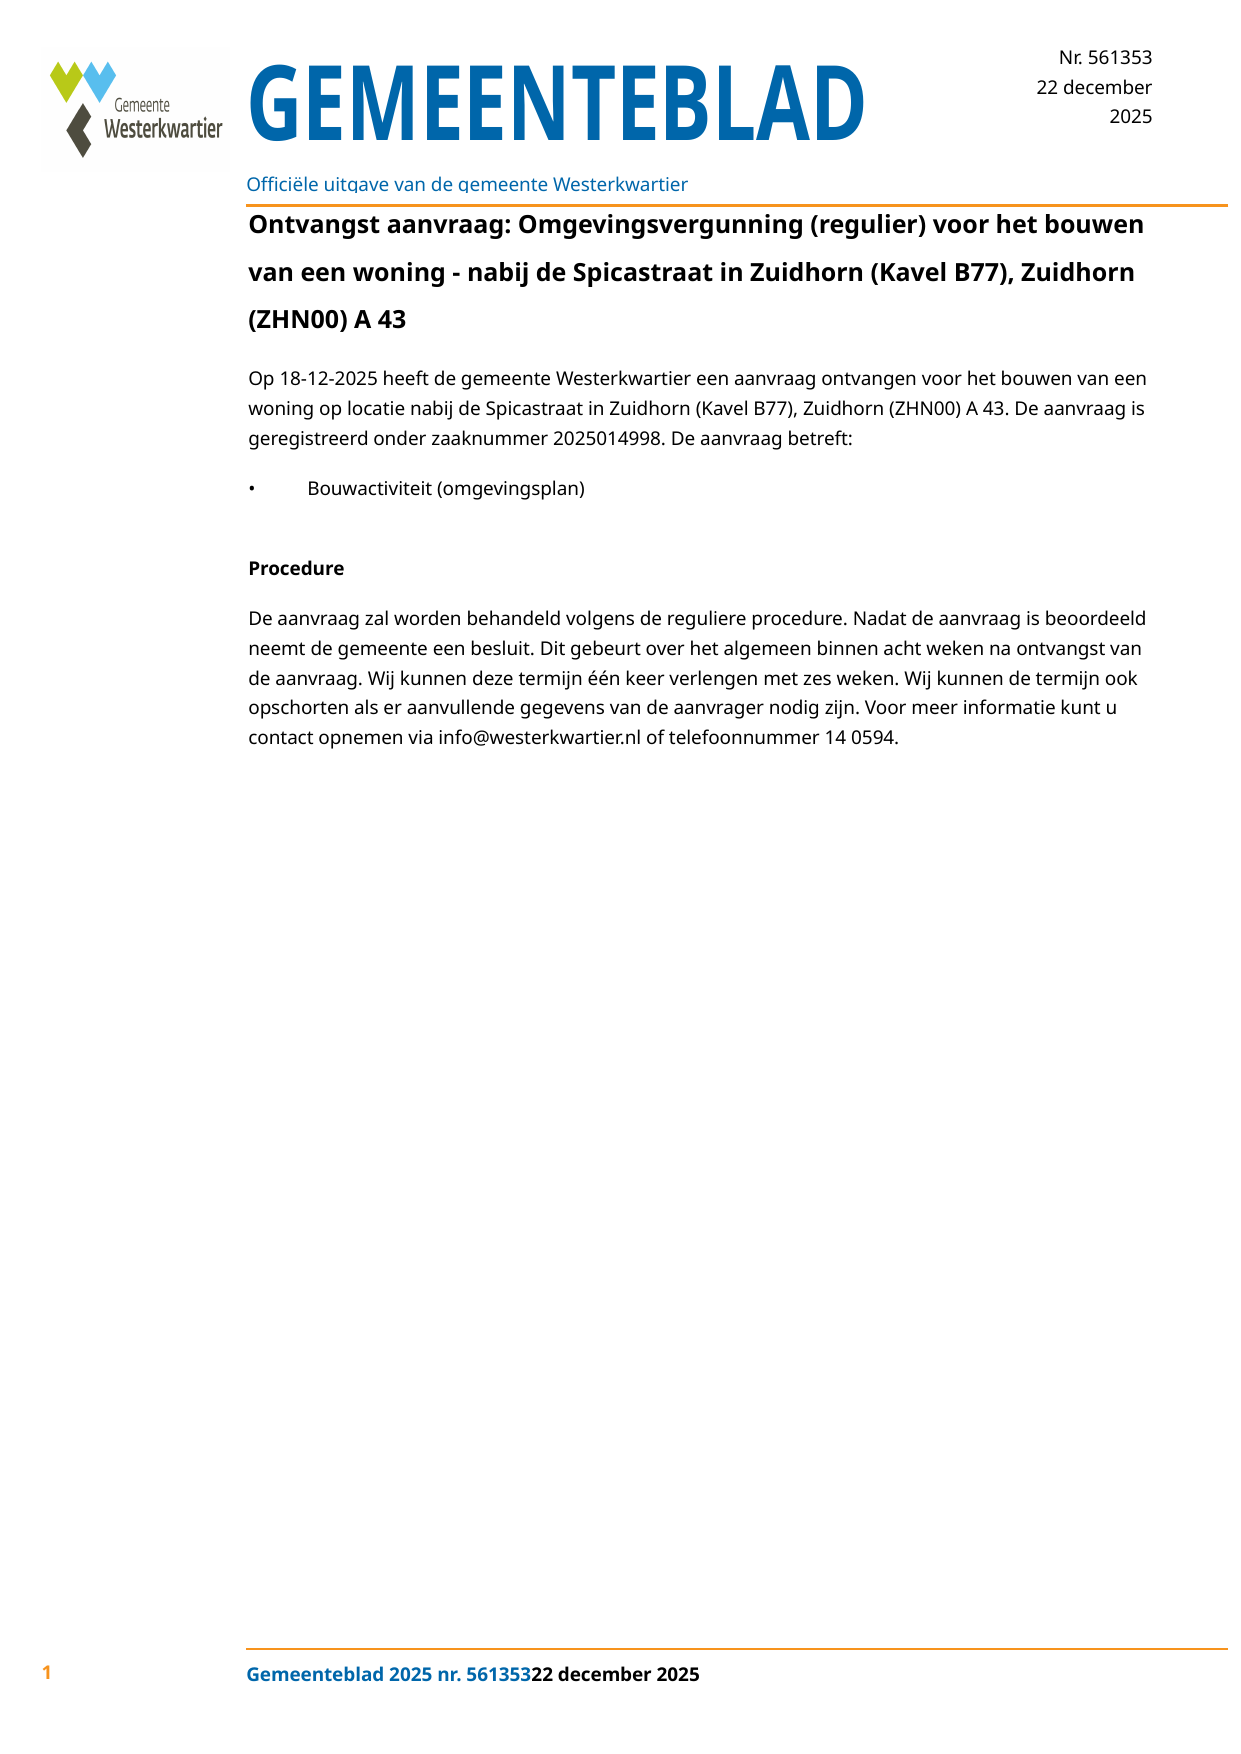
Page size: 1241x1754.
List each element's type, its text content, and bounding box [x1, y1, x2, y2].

list Bouwactiviteit (omgevingsplan) [248, 475, 1152, 501]
text Procedure [248, 555, 1152, 581]
text Ontvangst aanvraag: Omgevingsvergunning (regulier) voor het bouwen van een woning - nabij de Spicastraat in Zuidhorn (Kavel B77), Zuidhorn (ZHN00) A 43 [248, 207, 1152, 336]
text Op 18-12-2025 heeft de gemeente Westerkwartier een aanvraag ontvangen voor het bouwen van een woning op locatie nabij de Spicastraat in Zuidhorn (Kavel B77), Zuidhorn (ZHN00) A 43. De aanvraag is geregistreerd onder zaaknummer 2025014998. De aanvraag betreft: [248, 366, 1152, 450]
picture [41, 47, 231, 172]
text De aanvraag zal worden behandeld volgens de reguliere procedure. Nadat de aanvraag is beoordeeld neemt de gemeente een besluit. Dit gebeurt over het algemeen binnen acht weken na ontvangst van de aanvraag. Wij kunnen deze termijn één keer verlengen met zes weken. Wij kunnen de termijn ook opschorten als er aanvullende gegevens van de aanvrager nodig zijn. Voor meer informatie kunt u contact opnemen via info@westerkwartier.nl of telefoonnummer 14 0594. [248, 606, 1152, 749]
